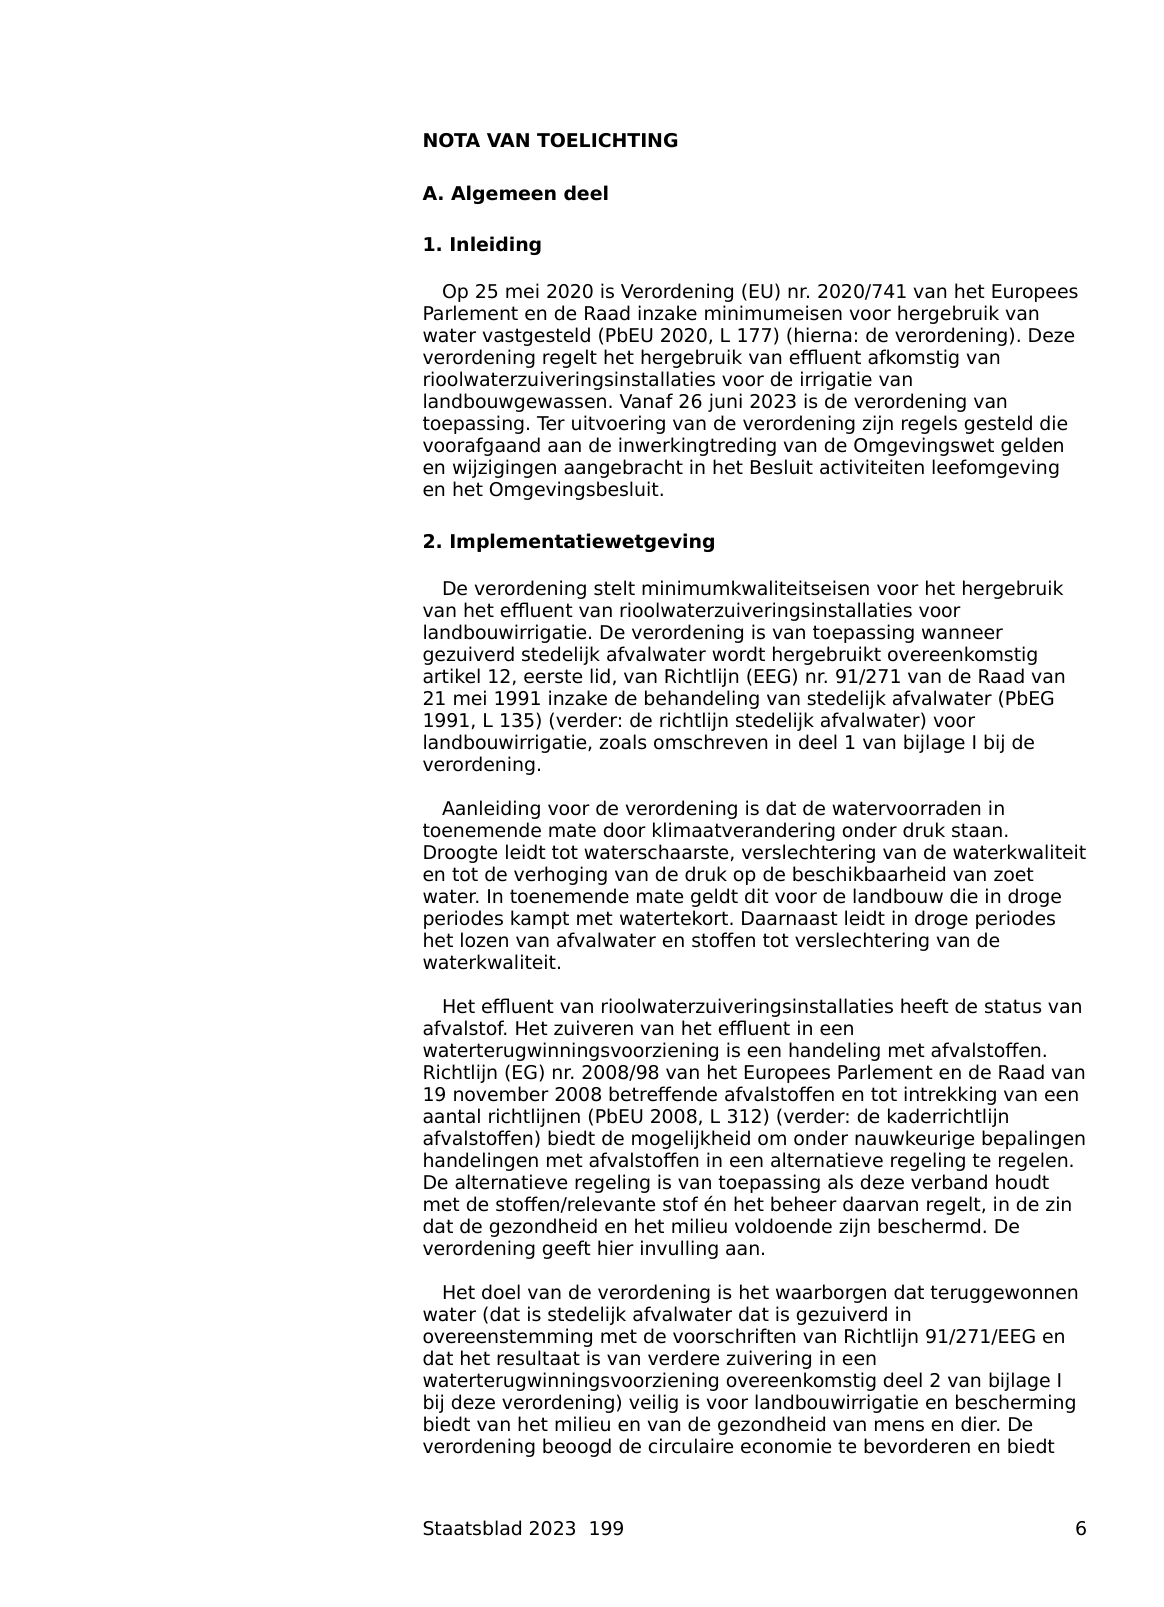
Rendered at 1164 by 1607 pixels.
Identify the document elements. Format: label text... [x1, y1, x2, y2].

subtitle 2. Implementatiewetgeving [422, 531, 1087, 553]
text Op 25 mei 2020 is Verordening (EU) nr. 2020/741 van het Europees Parlement en de Raad inzake minimumeisen voor hergebruik van water vastgesteld (PbEU 2020, L 177) (hierna: de verordening). Deze verordening regelt het hergebruik van effluent afkomstig van rioolwaterzuiveringsinstallaties voor de irrigatie van landbouwgewassen. Vanaf 26 juni 2023 is de verordening van toepassing. Ter uitvoering van de verordening zijn regels gesteld die voorafgaand aan de inwerkingtreding van de Omgevingswet gelden en wijzigingen aangebracht in het Besluit activiteiten leefomgeving en het Omgevingsbesluit. [422, 281, 1087, 501]
subtitle NOTA VAN TOELICHTING [422, 130, 1087, 152]
subtitle 1. Inleiding [422, 234, 1087, 256]
text De verordening stelt minimumkwaliteitseisen voor het hergebruik van het effluent van rioolwaterzuiveringsinstallaties voor landbouwirrigatie. De verordening is van toepassing wanneer gezuiverd stedelijk afvalwater wordt hergebruikt overeenkomstig artikel 12, eerste lid, van Richtlijn (EEG) nr. 91/271 van de Raad van 21 mei 1991 inzake de behandeling van stedelijk afvalwater (PbEG 1991, L 135) (verder: de richtlijn stedelijk afvalwater) voor landbouwirrigatie, zoals omschreven in deel 1 van bijlage I bij de verordening. [422, 578, 1087, 776]
text Het doel van de verordening is het waarborgen dat teruggewonnen water (dat is stedelijk afvalwater dat is gezuiverd in overeenstemming met de voorschriften van Richtlijn 91/271/EEG en dat het resultaat is van verdere zuivering in een waterterugwinningsvoorziening overeenkomstig deel 2 van bijlage I bij deze verordening) veilig is voor landbouwirrigatie en bescherming biedt van het milieu en van de gezondheid van mens en dier. De verordening beoogd de circulaire economie te bevorderen en biedt [422, 1282, 1087, 1458]
text Aanleiding voor de verordening is dat de watervoorraden in toenemende mate door klimaatverandering onder druk staan. Droogte leidt tot waterschaarste, verslechtering van de waterkwaliteit en tot de verhoging van de druk op de beschikbaarheid van zoet water. In toenemende mate geldt dit voor de landbouw die in droge periodes kampt met watertekort. Daarnaast leidt in droge periodes het lozen van afvalwater en stoffen tot verslechtering van de waterkwaliteit. [422, 798, 1087, 974]
text Het effluent van rioolwaterzuiveringsinstallaties heeft de status van afvalstof. Het zuiveren van het effluent in een waterterugwinningsvoorziening is een handeling met afvalstoffen. Richtlijn (EG) nr. 2008/98 van het Europees Parlement en de Raad van 19 november 2008 betreffende afvalstoffen en tot intrekking van een aantal richtlijnen (PbEU 2008, L 312) (verder: de kaderrichtlijn afvalstoffen) biedt de mogelijkheid om onder nauwkeurige bepalingen handelingen met afvalstoffen in een alternatieve regeling te regelen. De alternatieve regeling is van toepassing als deze verband houdt met de stoffen/relevante stof én het beheer daarvan regelt, in de zin dat de gezondheid en het milieu voldoende zijn beschermd. De verordening geeft hier invulling aan. [422, 996, 1087, 1260]
subtitle A. Algemeen deel [422, 182, 1087, 204]
